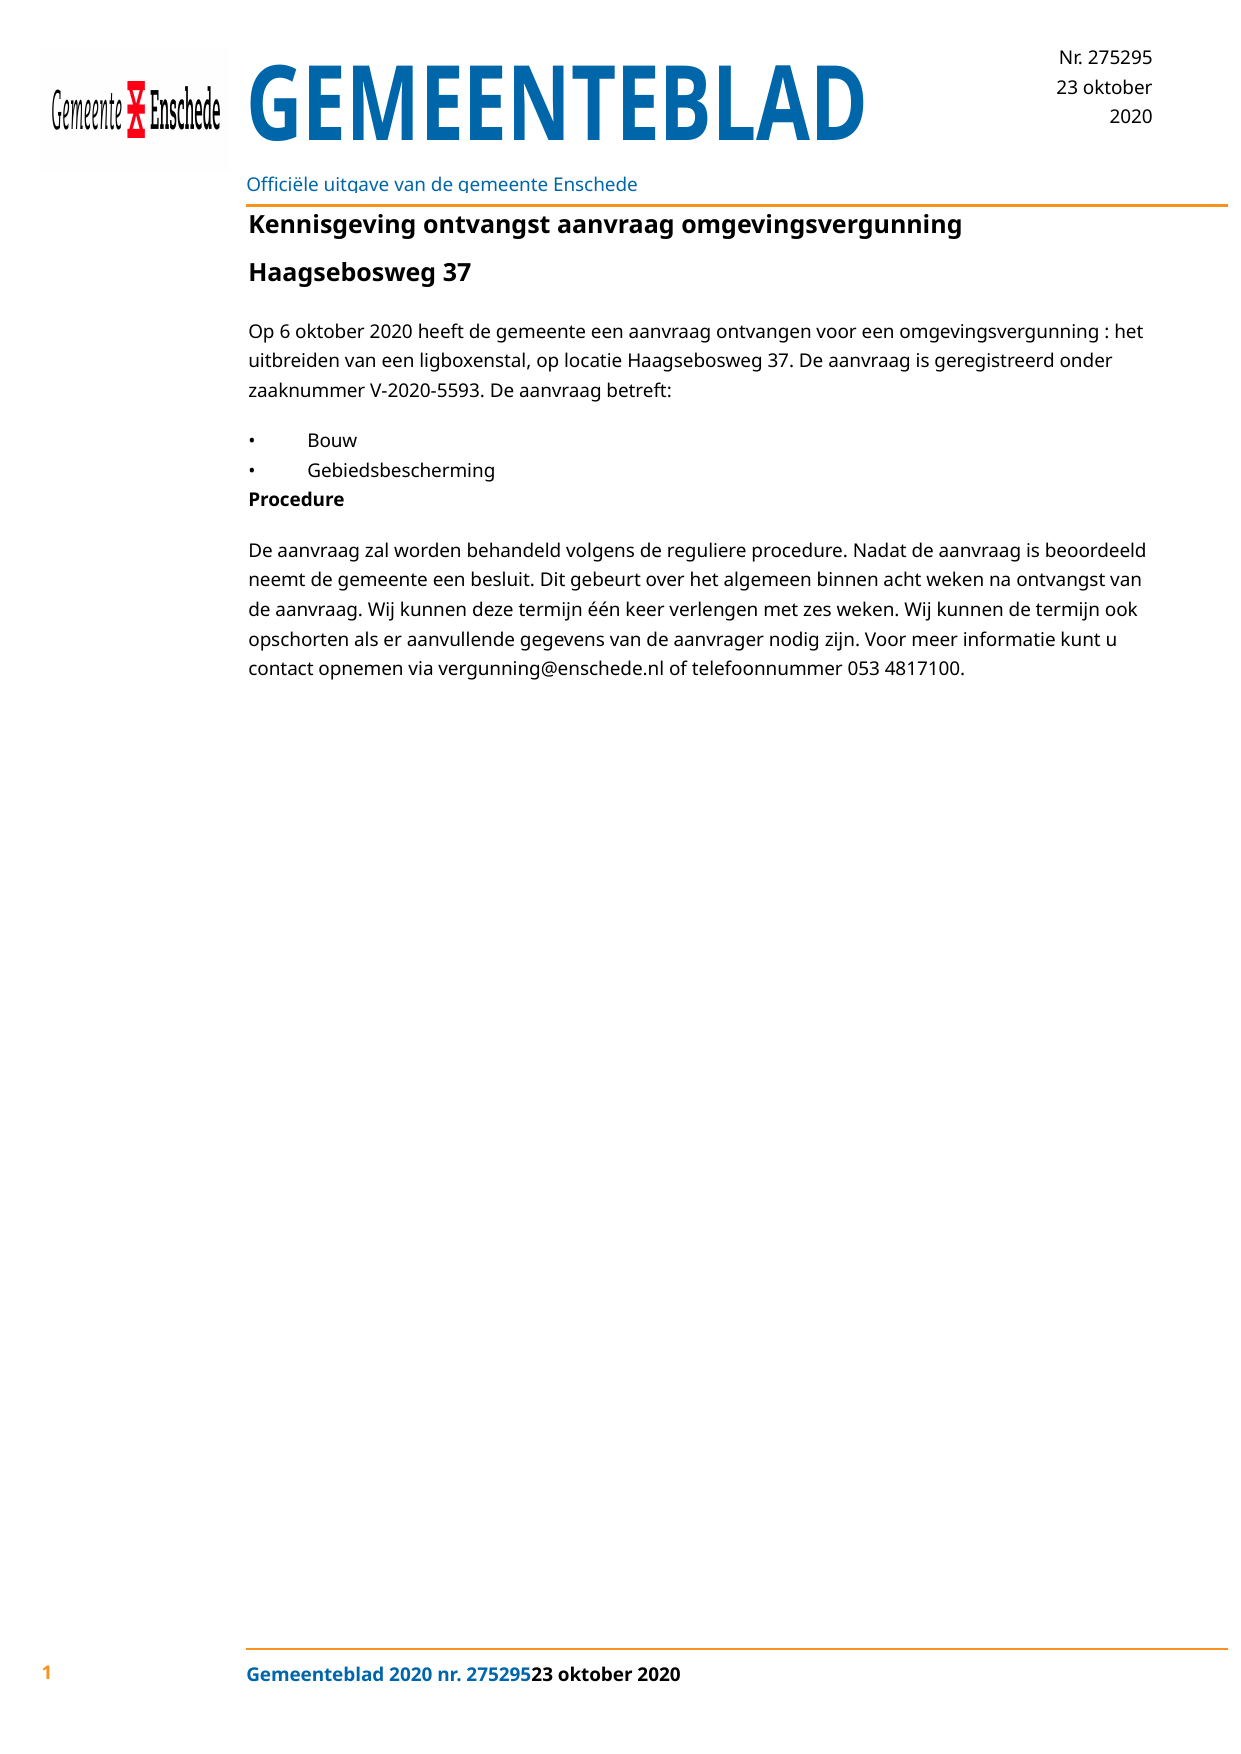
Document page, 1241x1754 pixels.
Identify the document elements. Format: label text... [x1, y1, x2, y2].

text De aanvraag zal worden behandeld volgens de reguliere procedure. Nadat de aanvraag is beoordeeld neemt de gemeente een besluit. Dit gebeurt over het algemeen binnen acht weken na ontvangst van de aanvraag. Wij kunnen deze termijn één keer verlengen met zes weken. Wij kunnen de termijn ook opschorten als er aanvullende gegevens van de aanvrager nodig zijn. Voor meer informatie kunt u contact opnemen via vergunning@enschede.nl of telefoonnummer 053 4817100. [248, 537, 1152, 681]
list Gebiedsbescherming [248, 457, 1152, 483]
picture [41, 47, 231, 172]
text Kennisgeving ontvangst aanvraag omgevingsvergunning Haagsebosweg 37 [248, 207, 1152, 288]
text Procedure [248, 487, 1152, 512]
list Bouw [248, 427, 1152, 453]
text Op 6 oktober 2020 heeft de gemeente een aanvraag ontvangen voor een omgevingsvergunning : het uitbreiden van een ligboxenstal, op locatie Haagsebosweg 37. De aanvraag is geregistreerd onder zaaknummer V-2020-5593. De aanvraag betreft: [248, 318, 1152, 403]
